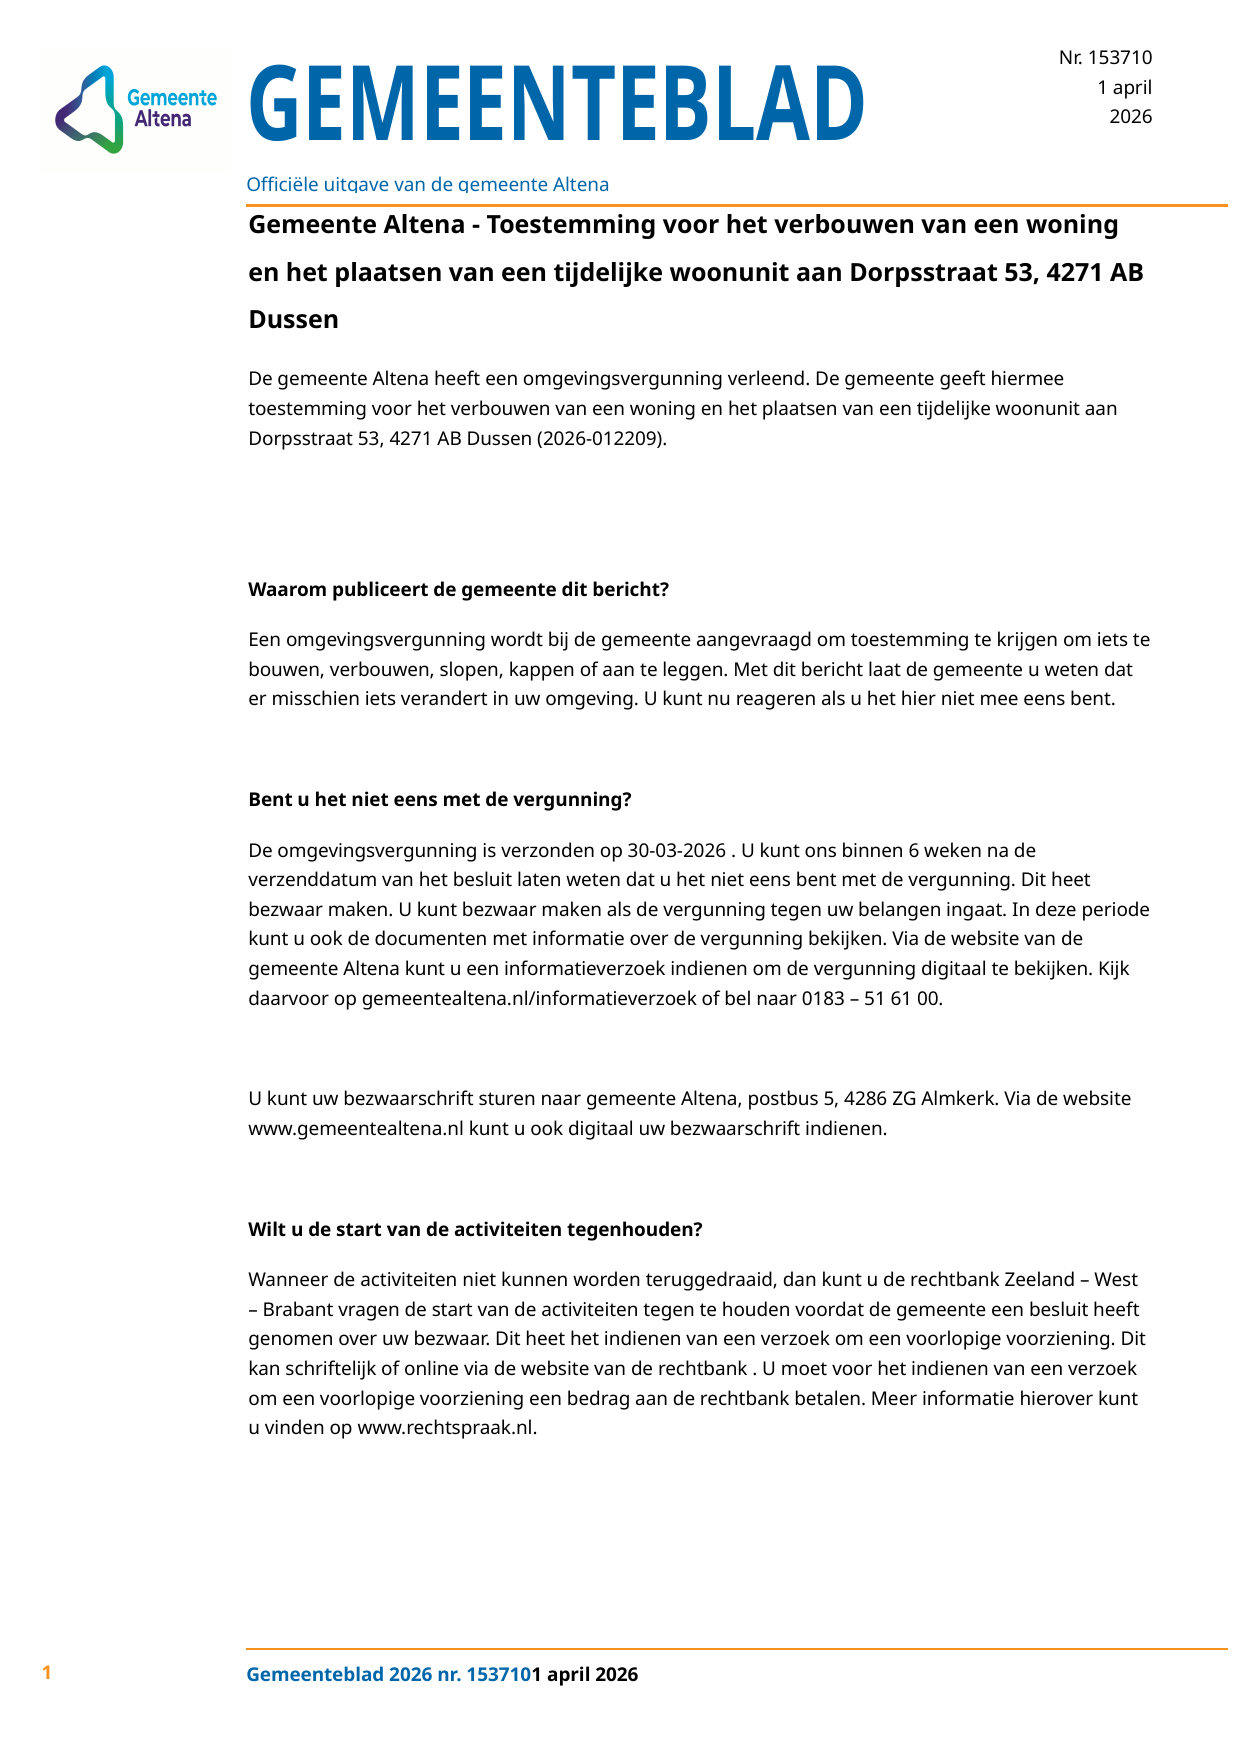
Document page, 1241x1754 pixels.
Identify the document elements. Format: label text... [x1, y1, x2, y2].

text Wilt u de start van de activiteiten tegenhouden? [248, 1216, 1152, 1242]
text Wanneer de activiteiten niet kunnen worden teruggedraaid, dan kunt u de rechtbank Zeeland – West – Brabant vragen de start van de activiteiten tegen te houden voordat de gemeente een besluit heeft genomen over uw bezwaar. Dit heet het indienen van een verzoek om een voorlopige voorziening. Dit kan schriftelijk of online via de website van de rechtbank . U moet voor het indienen van een verzoek om een voorlopige voorziening een bedrag aan de rechtbank betalen. Meer informatie hierover kunt u vinden op www.rechtspraak.nl. [248, 1266, 1152, 1440]
text De gemeente Altena heeft een omgevingsvergunning verleend. De gemeente geeft hiermee toestemming voor het verbouwen van een woning en het plaatsen van een tijdelijke woonunit aan Dorpsstraat 53, 4271 AB Dussen (2026-012209). [248, 366, 1152, 450]
text Gemeente Altena - Toestemming voor het verbouwen van een woning en het plaatsen van een tijdelijke woonunit aan Dorpsstraat 53, 4271 AB Dussen [248, 207, 1152, 336]
text De omgevingsvergunning is verzonden op 30-03-2026 . U kunt ons binnen 6 weken na de verzenddatum van het besluit laten weten dat u het niet eens bent met de vergunning. Dit heet bezwaar maken. U kunt bezwaar maken als de vergunning tegen uw belangen ingaat. In deze periode kunt u ook de documenten met informatie over de vergunning bekijken. Via de website van de gemeente Altena kunt u een informatieverzoek indienen om de vergunning digitaal te bekijken. Kijk daarvoor op gemeentealtena.nl/informatieverzoek of bel naar 0183 – 51 61 00. [248, 837, 1152, 1010]
text Bent u het niet eens met de vergunning? [248, 786, 1152, 812]
picture [41, 47, 231, 172]
text U kunt uw bezwaarschrift sturen naar gemeente Altena, postbus 5, 4286 ZG Almkerk. Via de website www.gemeentealtena.nl kunt u ook digitaal uw bezwaarschrift indienen. [248, 1086, 1152, 1141]
text Waarom publiceert de gemeente dit bericht? [248, 576, 1152, 602]
text Een omgevingsvergunning wordt bij de gemeente aangevraagd om toestemming te krijgen om iets te bouwen, verbouwen, slopen, kappen of aan te leggen. Met dit bericht laat de gemeente u weten dat er misschien iets verandert in uw omgeving. U kunt nu reageren als u het hier niet mee eens bent. [248, 626, 1152, 711]
